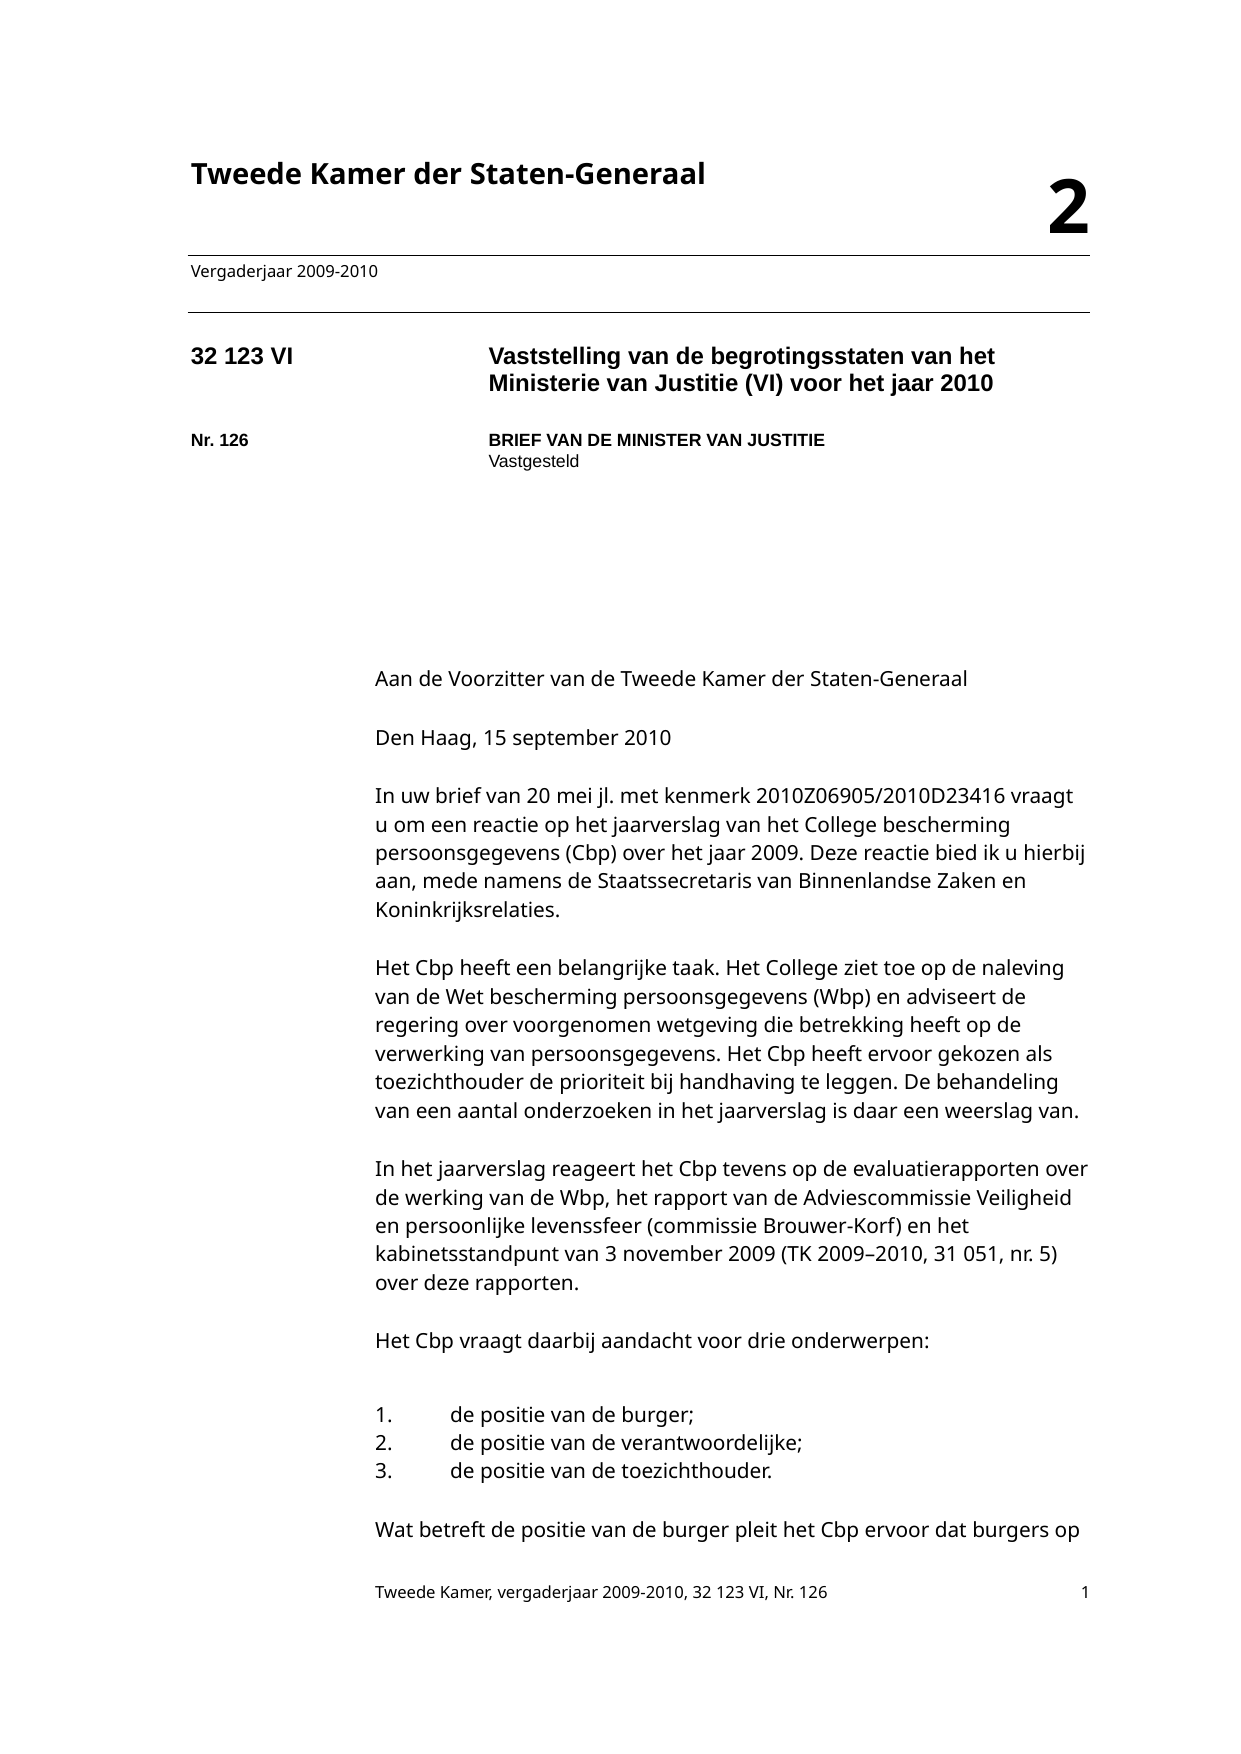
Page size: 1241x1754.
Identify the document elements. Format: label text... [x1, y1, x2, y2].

list de positie van de toezichthouder. [375, 1457, 1090, 1485]
table_header 2 [910, 150, 1090, 255]
table_cell [188, 313, 485, 339]
list de positie van de verantwoordelijke; [375, 1428, 1090, 1457]
text Aan de Voorzitter van de Tweede Kamer der Staten-Generaal [375, 664, 1090, 693]
list de positie van de burger; [375, 1400, 1090, 1428]
text In het jaarverslag reageert het Cbp tevens op de evaluatierapporten over de werking van de Wbp, het rapport van de Adviescommissie Veiligheid en persoonlijke levenssfeer (commissie Brouwer-Korf) en het kabinetsstandpunt van 3 november 2009 (TK 2009–2010, 31 051, nr. 5) over deze rapporten. [375, 1154, 1090, 1296]
text Wat betreft de positie van de burger pleit het Cbp ervoor dat burgers op [375, 1515, 1090, 1543]
table_cell [485, 256, 1090, 312]
table_cell Vergaderjaar 2009-2010 [188, 256, 485, 312]
text Het Cbp heeft een belangrijke taak. Het College ziet toe op de naleving van de Wet bescherming persoonsgegevens (Wbp) en adviseert de regering over voorgenomen wetgeving die betrekking heeft op de verwerking van persoonsgegevens. Het Cbp heeft ervoor gekozen als toezichthouder de prioriteit bij handhaving te leggen. De behandeling van een aantal onderzoeken in het jaarverslag is daar een weerslag van. [375, 953, 1090, 1124]
table_cell Nr. 126 [188, 427, 485, 546]
table_cell BRIEF VAN DE MINISTER VAN JUSTITIE Vastgesteld [485, 427, 1090, 546]
text Den Haag, 15 september 2010 [375, 723, 1090, 751]
table_cell [485, 313, 1090, 339]
text In uw brief van 20 mei jl. met kenmerk 2010Z06905/2010D23416 vraagt u om een reactie op het jaarverslag van het College bescherming persoonsgegevens (Cbp) over het jaar 2009. Deze reactie bied ik u hierbij aan, mede namens de Staatssecretaris van Binnenlandse Zaken en Koninkrijksrelaties. [375, 781, 1090, 923]
table_cell Vaststelling van de begrotingsstaten van het Ministerie van Justitie (VI) voor het jaar 2010 [485, 339, 1090, 427]
table_cell 32 123 VI [188, 339, 485, 427]
table_header Tweede Kamer der Staten-Generaal [188, 150, 909, 255]
text Het Cbp vraagt daarbij aandacht voor drie onderwerpen: [375, 1326, 1090, 1355]
